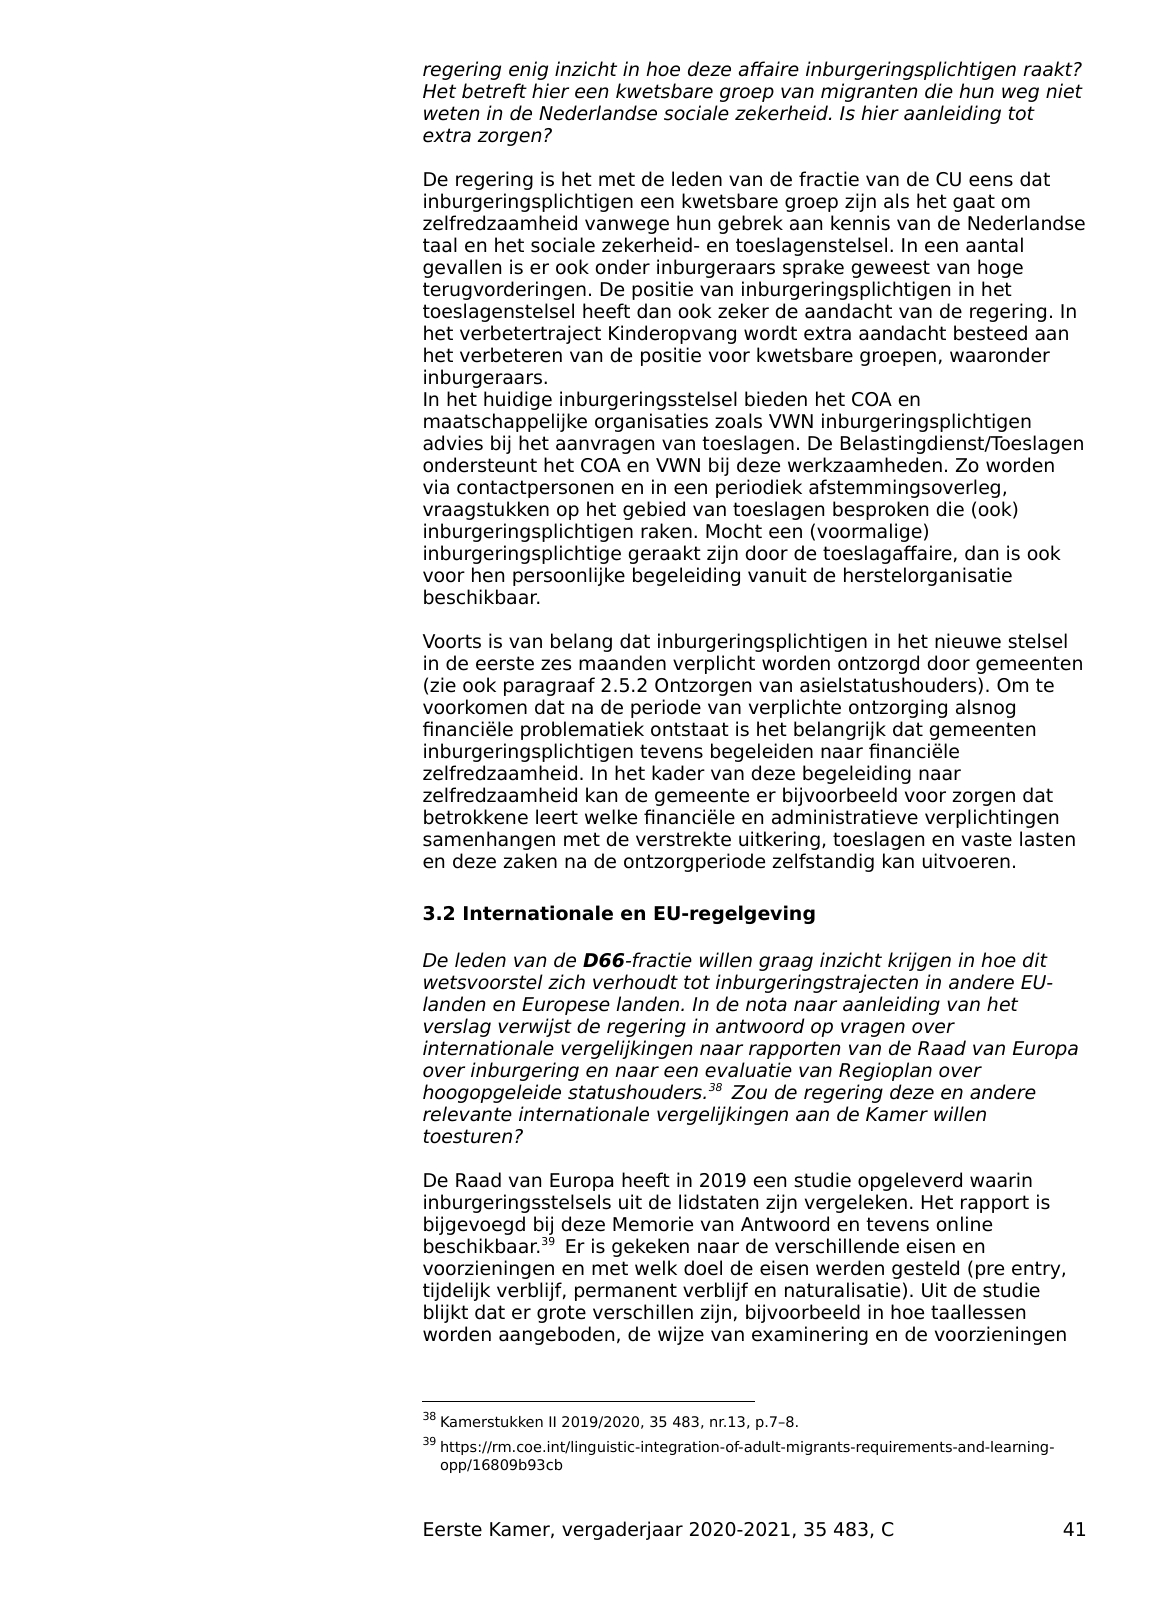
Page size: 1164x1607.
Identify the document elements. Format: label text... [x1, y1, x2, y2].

text regering enig inzicht in hoe deze affaire inburgeringsplichtigen raakt? Het betreft hier een kwetsbare groep van migranten die hun weg niet weten in de Nederlandse sociale zekerheid. Is hier aanleiding tot extra zorgen? [422, 59, 1087, 147]
text De Raad van Europa heeft in 2019 een studie opgeleverd waarin inburgeringsstelsels uit de lidstaten zijn vergeleken. Het rapport is bijgevoegd bij deze Memorie van Antwoord en tevens online beschikbaar. Er is gekeken naar de verschillende eisen en voorzieningen en met welk doel de eisen werden gesteld (pre entry, tijdelijk verblijf, permanent verblijf en naturalisatie). Uit de studie blijkt dat er grote verschillen zijn, bijvoorbeeld in hoe taallessen worden aangeboden, de wijze van examinering en de voorzieningen [422, 1170, 1087, 1346]
text Kamerstukken II 2019/2020, 35 483, nr.13, p.7–8. [422, 1410, 1087, 1432]
text De leden van de D66-fractie willen graag inzicht krijgen in hoe dit wetsvoorstel zich verhoudt tot inburgeringstrajecten in andere EU-landen en Europese landen. In de nota naar aanleiding van het verslag verwijst de regering in antwoord op vragen over internationale vergelijkingen naar rapporten van de Raad van Europa over inburgering en naar een evaluatie van Regioplan over hoogopgeleide statushouders. Zou de regering deze en andere relevante internationale vergelijkingen aan de Kamer willen toesturen? [422, 950, 1087, 1147]
text https://rm.coe.int/linguistic-integration-of-adult-migrants-requirements-and-learning-opp/16809b93cb [422, 1435, 1087, 1474]
subtitle 3.2 Internationale en EU-regelgeving [422, 903, 1087, 925]
text Voorts is van belang dat inburgeringsplichtigen in het nieuwe stelsel in de eerste zes maanden verplicht worden ontzorgd door gemeenten (zie ook paragraaf 2.5.2 Ontzorgen van asielstatushouders). Om te voorkomen dat na de periode van verplichte ontzorging alsnog financiële problematiek ontstaat is het belangrijk dat gemeenten inburgeringsplichtigen tevens begeleiden naar financiële zelfredzaamheid. In het kader van deze begeleiding naar zelfredzaamheid kan de gemeente er bijvoorbeeld voor zorgen dat betrokkene leert welke financiële en administratieve verplichtingen samenhangen met de verstrekte uitkering, toeslagen en vaste lasten en deze zaken na de ontzorgperiode zelfstandig kan uitvoeren. [422, 631, 1087, 873]
text In het huidige inburgeringsstelsel bieden het COA en maatschappelijke organisaties zoals VWN inburgeringsplichtigen advies bij het aanvragen van toeslagen. De Belastingdienst/Toeslagen ondersteunt het COA en VWN bij deze werkzaamheden. Zo worden via contactpersonen en in een periodiek afstemmingsoverleg, vraagstukken op het gebied van toeslagen besproken die (ook) inburgeringsplichtigen raken. Mocht een (voormalige) inburgeringsplichtige geraakt zijn door de toeslagaffaire, dan is ook voor hen persoonlijke begeleiding vanuit de herstelorganisatie beschikbaar. [422, 389, 1087, 609]
text De regering is het met de leden van de fractie van de CU eens dat inburgeringsplichtigen een kwetsbare groep zijn als het gaat om zelfredzaamheid vanwege hun gebrek aan kennis van de Nederlandse taal en het sociale zekerheid- en toeslagenstelsel. In een aantal gevallen is er ook onder inburgeraars sprake geweest van hoge terugvorderingen. De positie van inburgeringsplichtigen in het toeslagenstelsel heeft dan ook zeker de aandacht van de regering. In het verbetertraject Kinderopvang wordt extra aandacht besteed aan het verbeteren van de positie voor kwetsbare groepen, waaronder inburgeraars. [422, 169, 1087, 389]
